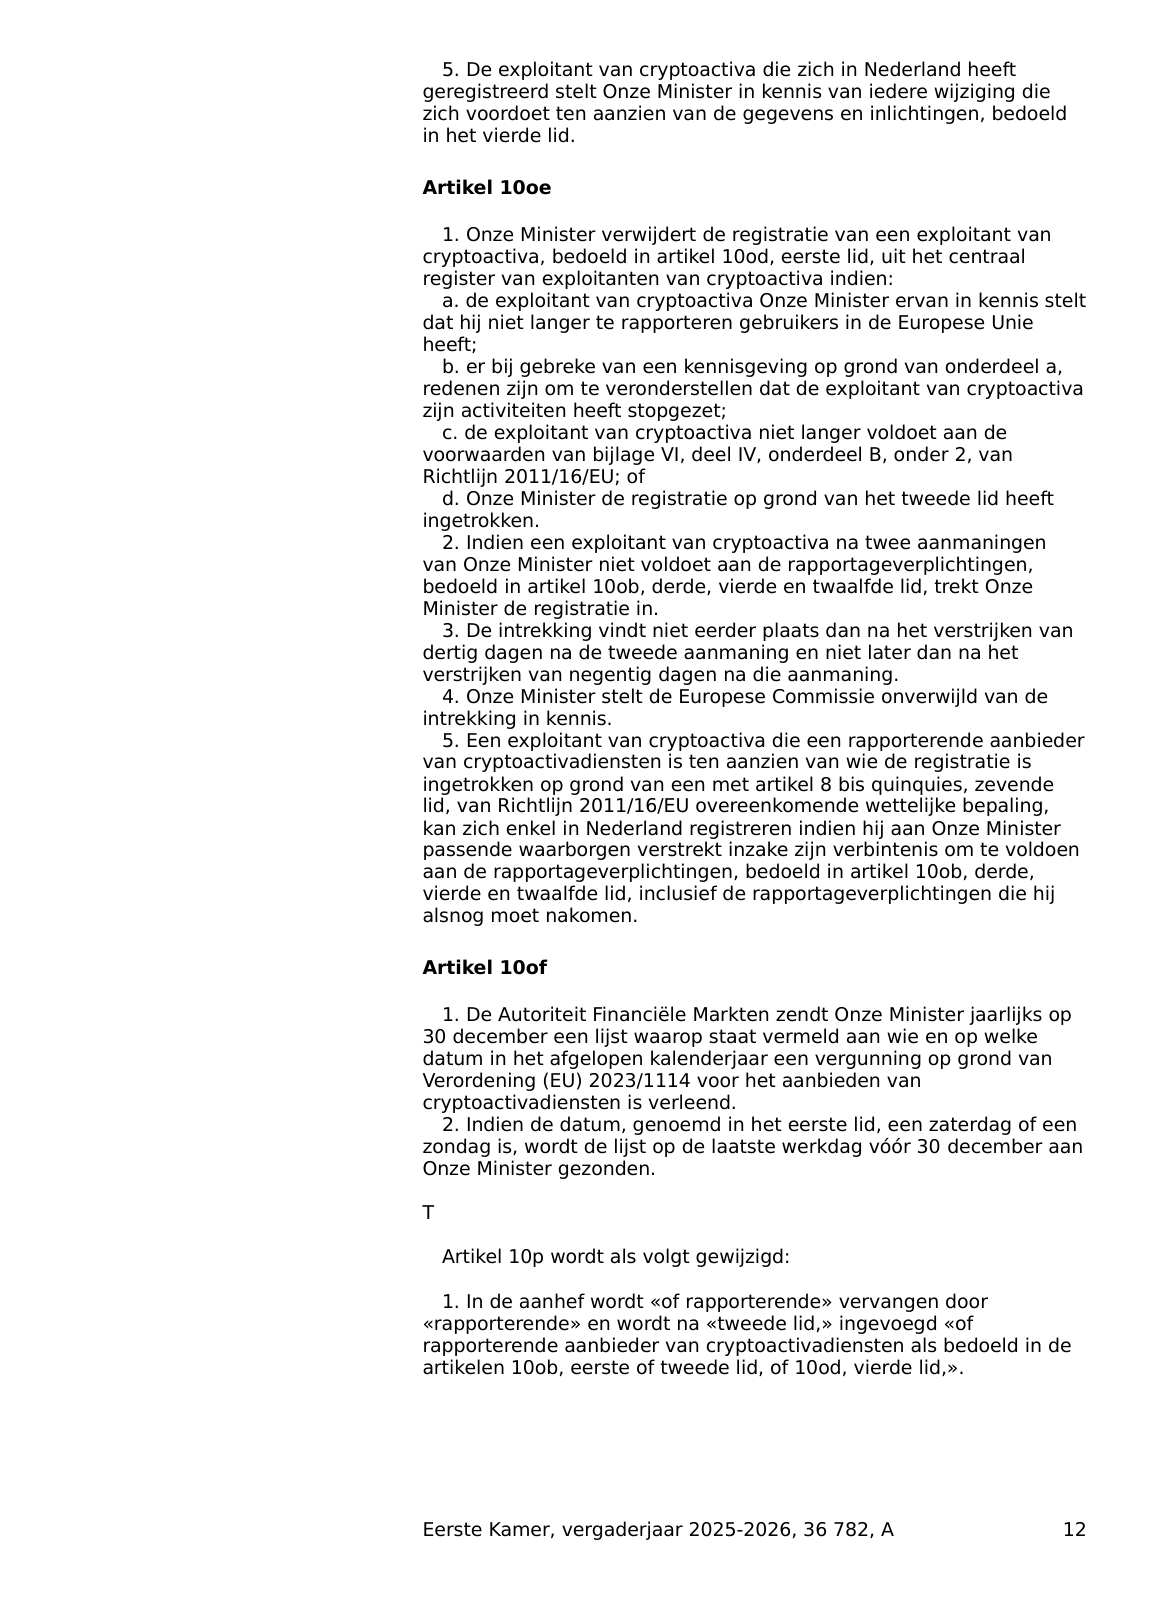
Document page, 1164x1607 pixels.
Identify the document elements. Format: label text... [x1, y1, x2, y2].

text 4. Onze Minister stelt de Europese Commissie onverwijld van de intrekking in kennis. [422, 686, 1087, 729]
text 2. Indien de datum, genoemd in het eerste lid, een zaterdag of een zondag is, wordt de lijst op de laatste werkdag vóór 30 december aan Onze Minister gezonden. [422, 1114, 1087, 1180]
text Artikel 10p wordt als volgt gewijzigd: [422, 1246, 1087, 1268]
subtitle Artikel 10of [422, 957, 1087, 979]
subtitle Artikel 10oe [422, 177, 1087, 199]
text 1. In de aanhef wordt «of rapporterende» vervangen door «rapporterende» en wordt na «tweede lid,» ingevoegd «of rapporterende aanbieder van cryptoactivadiensten als bedoeld in de artikelen 10ob, eerste of tweede lid, of 10od, vierde lid,». [422, 1291, 1087, 1378]
text 5. Een exploitant van cryptoactiva die een rapporterende aanbieder van cryptoactivadiensten is ten aanzien van wie de registratie is ingetrokken op grond van een met artikel 8 bis quinquies, zevende lid, van Richtlijn 2011/16/EU overeenkomende wettelijke bepaling, kan zich enkel in Nederland registreren indien hij aan Onze Minister passende waarborgen verstrekt inzake zijn verbintenis om te voldoen aan de rapportageverplichtingen, bedoeld in artikel 10ob, derde, vierde en twaalfde lid, inclusief de rapportageverplichtingen die hij alsnog moet nakomen. [422, 729, 1087, 927]
text b. er bij gebreke van een kennisgeving op grond van onderdeel a, redenen zijn om te veronderstellen dat de exploitant van cryptoactiva zijn activiteiten heeft stopgezet; [422, 356, 1087, 422]
text 1. De Autoriteit Financiële Markten zendt Onze Minister jaarlijks op 30 december een lijst waarop staat vermeld aan wie en op welke datum in het afgelopen kalenderjaar een vergunning op grond van Verordening (EU) 2023/1114 voor het aanbieden van cryptoactivadiensten is verleend. [422, 1004, 1087, 1114]
text T [422, 1202, 1087, 1224]
text d. Onze Minister de registratie op grond van het tweede lid heeft ingetrokken. [422, 488, 1087, 532]
text a. de exploitant van cryptoactiva Onze Minister ervan in kennis stelt dat hij niet langer te rapporteren gebruikers in de Europese Unie heeft; [422, 290, 1087, 356]
text c. de exploitant van cryptoactiva niet langer voldoet aan de voorwaarden van bijlage VI, deel IV, onderdeel B, onder 2, van Richtlijn 2011/16/EU; of [422, 422, 1087, 488]
text 2. Indien een exploitant van cryptoactiva na twee aanmaningen van Onze Minister niet voldoet aan de rapportageverplichtingen, bedoeld in artikel 10ob, derde, vierde en twaalfde lid, trekt Onze Minister de registratie in. [422, 532, 1087, 619]
text 5. De exploitant van cryptoactiva die zich in Nederland heeft geregistreerd stelt Onze Minister in kennis van iedere wijziging die zich voordoet ten aanzien van de gegevens en inlichtingen, bedoeld in het vierde lid. [422, 59, 1087, 147]
text 1. Onze Minister verwijdert de registratie van een exploitant van cryptoactiva, bedoeld in artikel 10od, eerste lid, uit het centraal register van exploitanten van cryptoactiva indien: [422, 224, 1087, 290]
text 3. De intrekking vindt niet eerder plaats dan na het verstrijken van dertig dagen na de tweede aanmaning en niet later dan na het verstrijken van negentig dagen na die aanmaning. [422, 619, 1087, 686]
